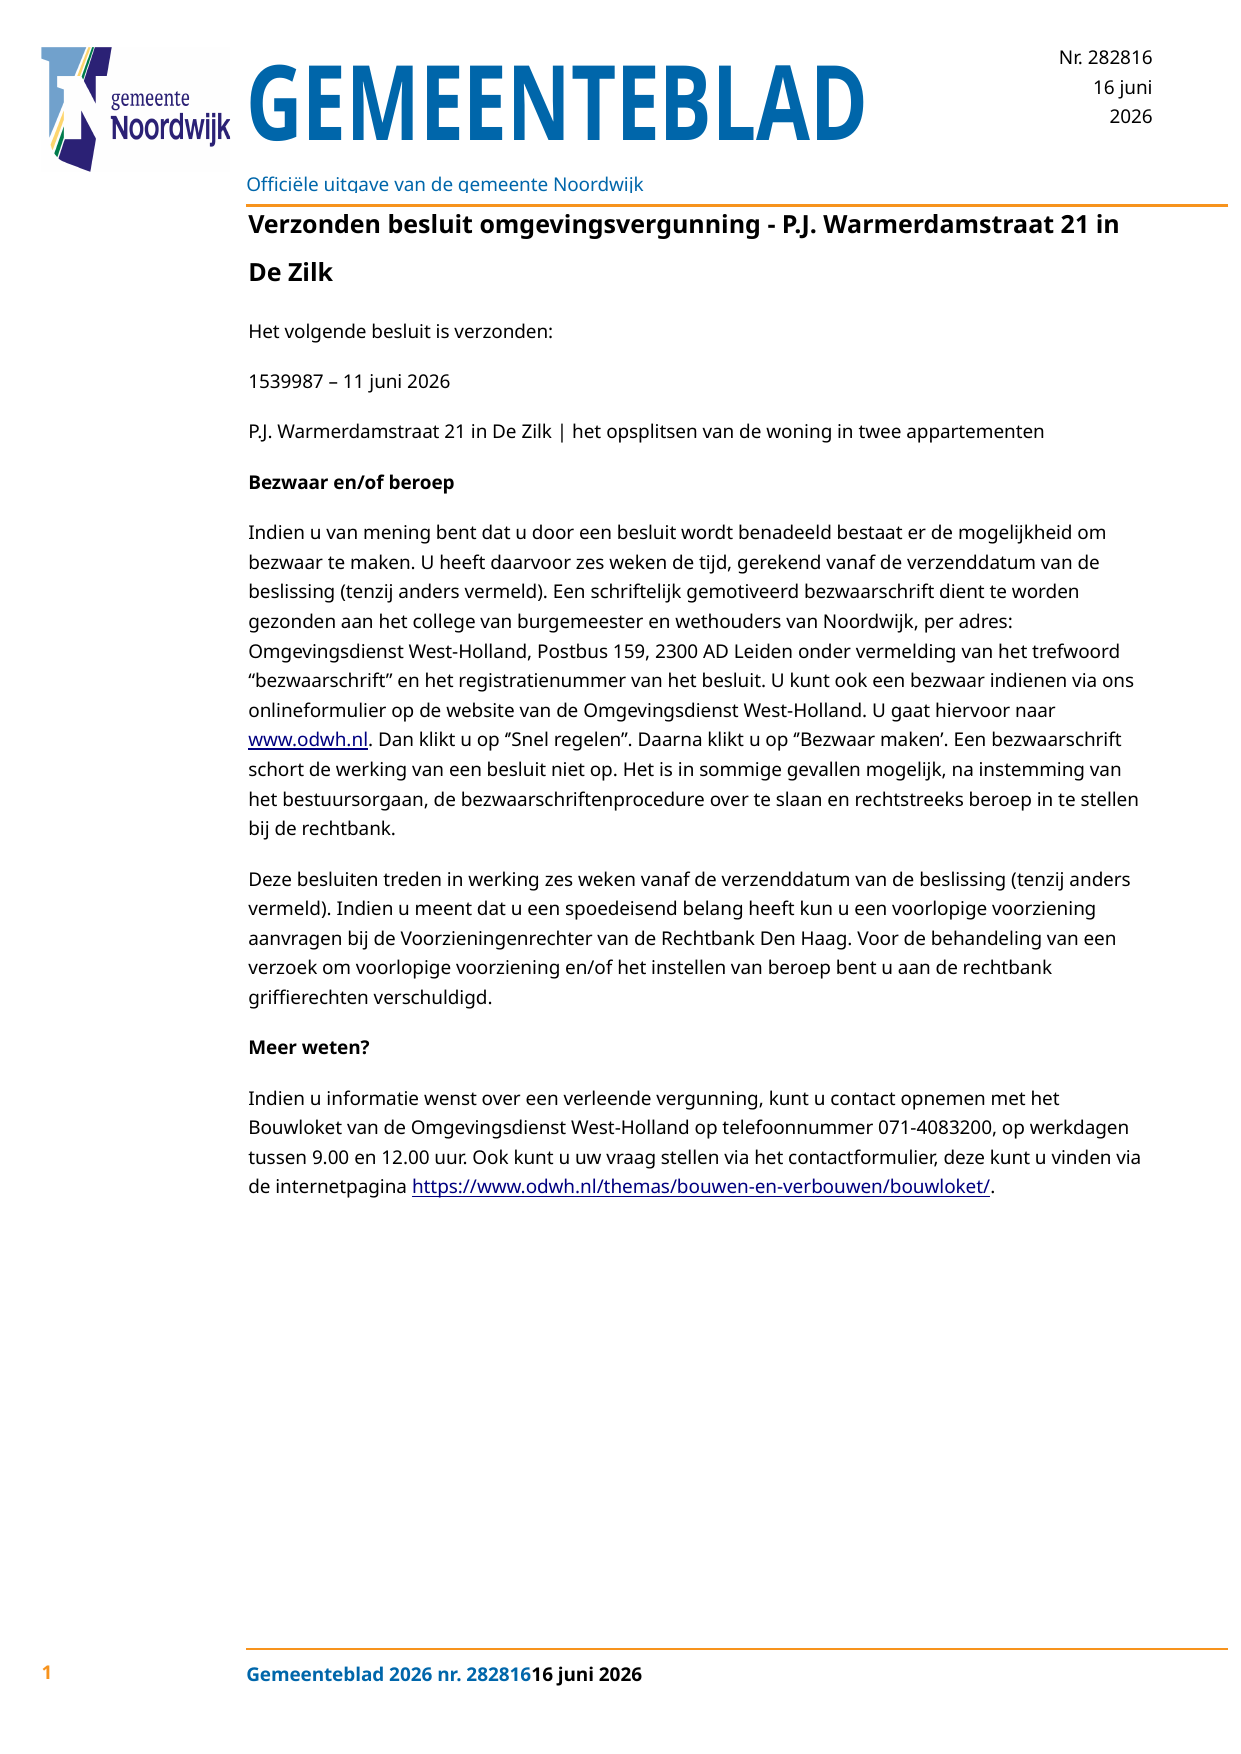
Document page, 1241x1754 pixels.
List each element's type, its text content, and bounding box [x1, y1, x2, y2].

text Verzonden besluit omgevingsvergunning - P.J. Warmerdamstraat 21 in De Zilk [248, 207, 1152, 288]
text Meer weten? [248, 1034, 1152, 1060]
text Indien u informatie wenst over een verleende vergunning, kunt u contact opnemen met het Bouwloket van de Omgevingsdienst West-Holland op telefoonnummer 071-4083200, op werkdagen tussen 9.00 en 12.00 uur. Ook kunt u uw vraag stellen via het contactformulier, deze kunt u vinden via de internetpagina https://www.odwh.nl/themas/bouwen-en-verbouwen/bouwloket/. [248, 1085, 1152, 1199]
text 1539987 – 11 juni 2026 [248, 368, 1152, 394]
text Bezwaar en/of beroep [248, 469, 1152, 495]
picture [41, 47, 231, 172]
text Deze besluiten treden in werking zes weken vanaf de verzenddatum van de beslissing (tenzij anders vermeld). Indien u meent dat u een spoedeisend belang heeft kun u een voorlopige voorziening aanvragen bij de Voorzieningenrechter van de Rechtbank Den Haag. Voor de behandeling van een verzoek om voorlopige voorziening en/of het instellen van beroep bent u aan de rechtbank griffierechten verschuldigd. [248, 866, 1152, 1010]
text P.J. Warmerdamstraat 21 in De Zilk | het opsplitsen van de woning in twee appartementen [248, 419, 1152, 444]
text Indien u van mening bent dat u door een besluit wordt benadeeld bestaat er de mogelijkheid om bezwaar te maken. U heeft daarvoor zes weken de tijd, gerekend vanaf de verzenddatum van de beslissing (tenzij anders vermeld). Een schriftelijk gemotiveerd bezwaarschrift dient te worden gezonden aan het college van burgemeester en wethouders van Noordwijk, per adres: Omgevingsdienst West-Holland, Postbus 159, 2300 AD Leiden onder vermelding van het trefwoord “bezwaarschrift” en het registratienummer van het besluit. U kunt ook een bezwaar indienen via ons onlineformulier op de website van de Omgevingsdienst West-Holland. U gaat hiervoor naar www.odwh.nl. Dan klikt u op ‘’Snel regelen”. Daarna klikt u op ‘’Bezwaar maken’. Een bezwaarschrift schort de werking van een besluit niet op. Het is in sommige gevallen mogelijk, na instemming van het bestuursorgaan, de bezwaarschriftenprocedure over te slaan en rechtstreeks beroep in te stellen bij de rechtbank. [248, 519, 1152, 841]
text Het volgende besluit is verzonden: [248, 318, 1152, 344]
